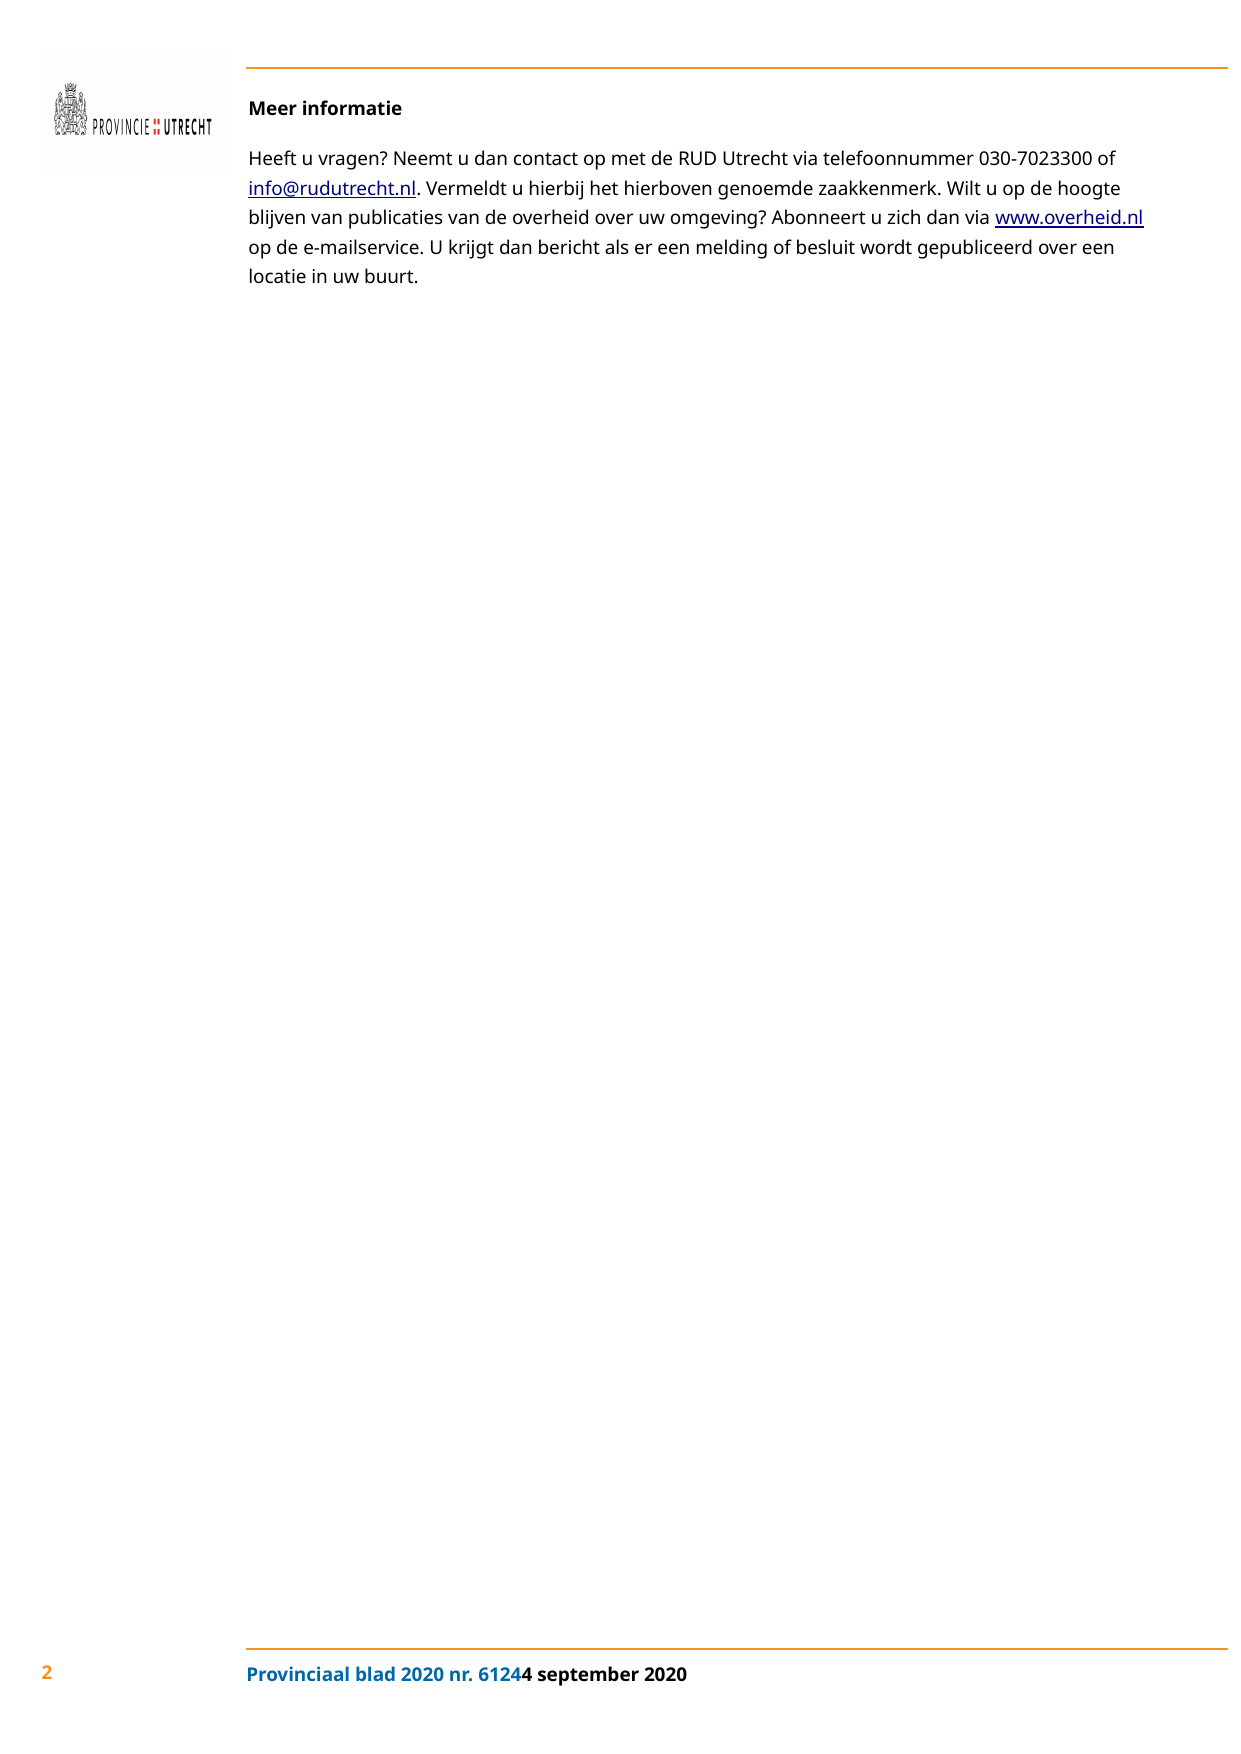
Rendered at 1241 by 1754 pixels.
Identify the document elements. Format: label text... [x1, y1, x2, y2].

picture [41, 47, 231, 172]
text Heeft u vragen? Neemt u dan contact op met de RUD Utrecht via telefoonnummer 030-7023300 of info@rudutrecht.nl. Vermeldt u hierbij het hierboven genoemde zaakkenmerk. Wilt u op de hoogte blijven van publicaties van de overheid over uw omgeving? Abonneert u zich dan via www.overheid.nl op de e-mailservice. U krijgt dan bericht als er een melding of besluit wordt gepubliceerd over een locatie in uw buurt. [248, 145, 1152, 289]
text Meer informatie [248, 95, 1152, 121]
